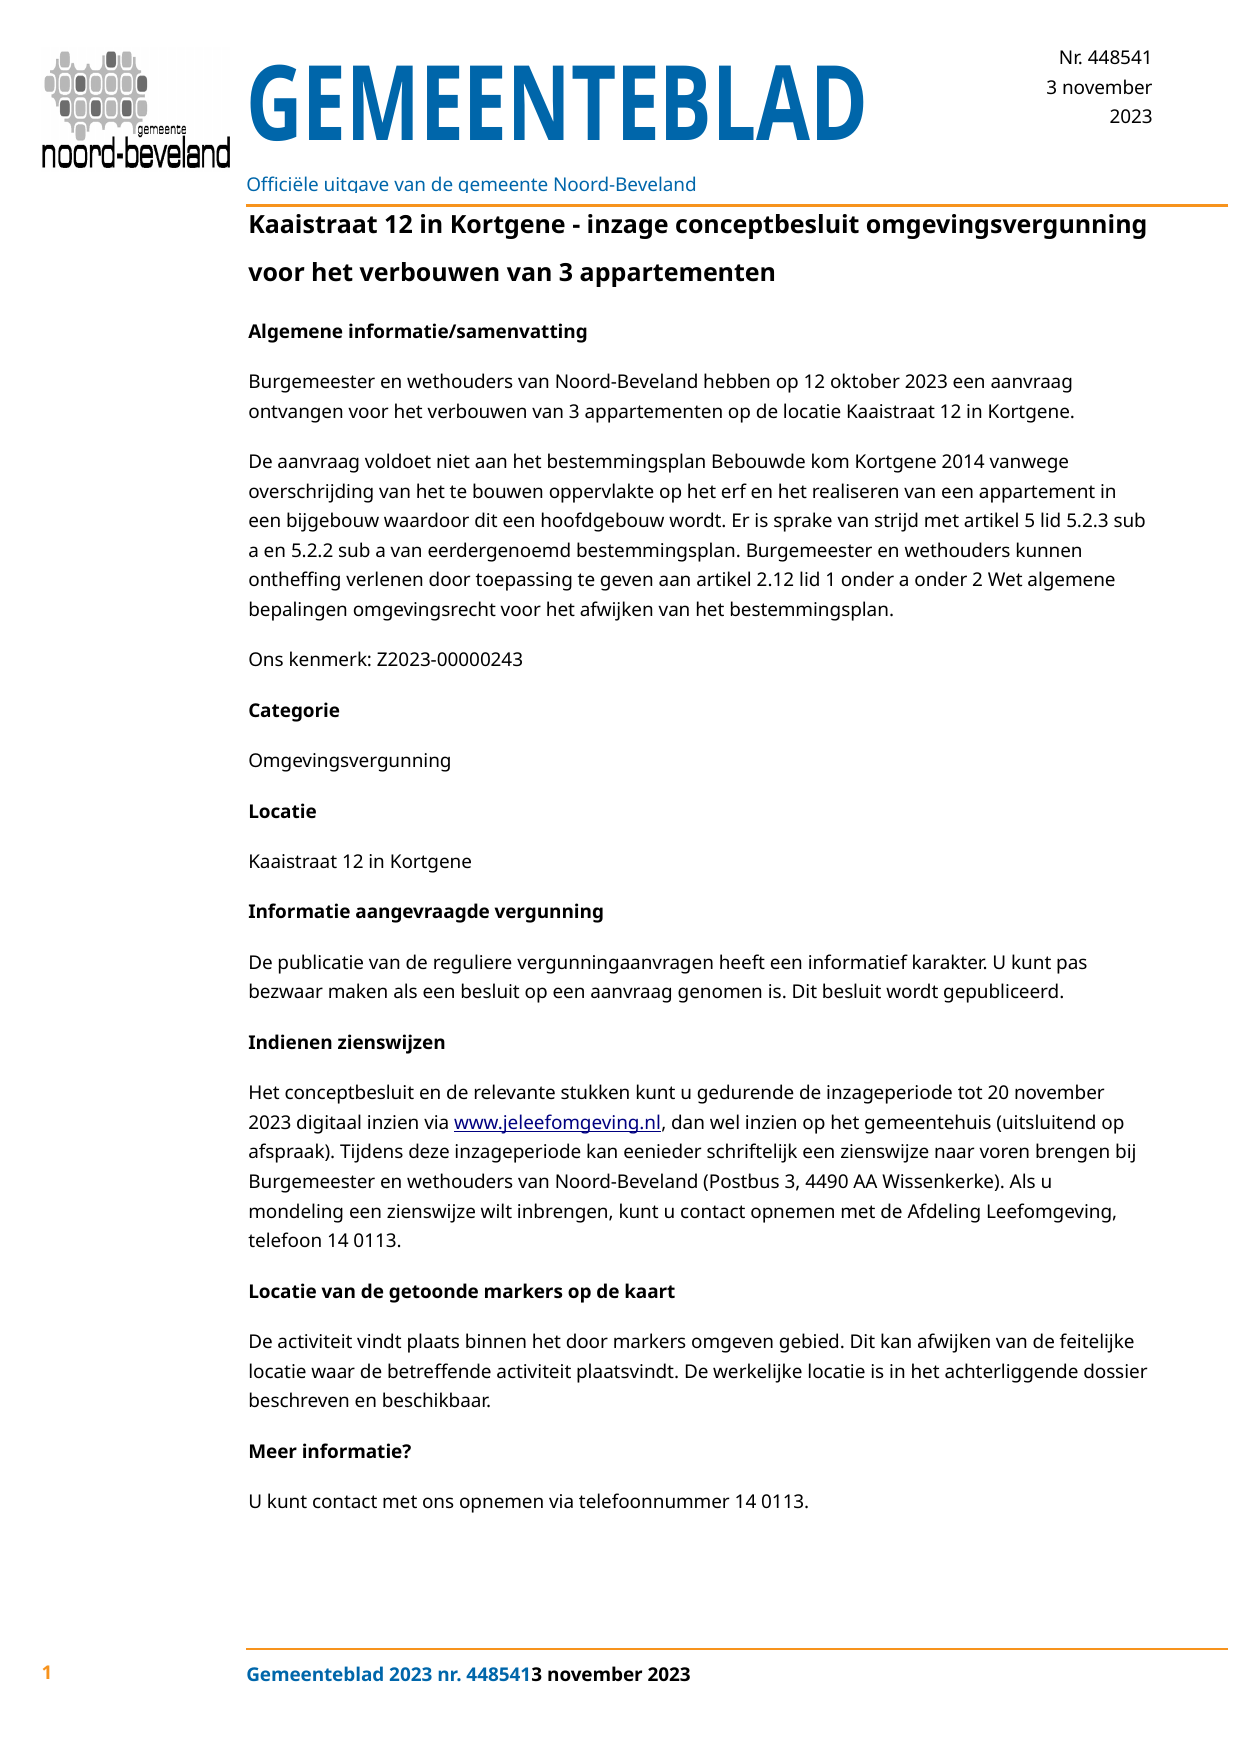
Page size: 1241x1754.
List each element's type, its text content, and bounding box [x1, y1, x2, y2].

text Kaaistraat 12 in Kortgene [248, 848, 1152, 874]
text Ons kenmerk: Z2023-00000243 [248, 647, 1152, 672]
text Het conceptbesluit en de relevante stukken kunt u gedurende de inzageperiode tot 20 november 2023 digitaal inzien via www.jeleefomgeving.nl, dan wel inzien op het gemeentehuis (uitsluitend op afspraak). Tijdens deze inzageperiode kan eenieder schriftelijk een zienswijze naar voren brengen bij Burgemeester en wethouders van Noord-Beveland (Postbus 3, 4490 AA Wissenkerke). Als u mondeling een zienswijze wilt inbrengen, kunt u contact opnemen met de Afdeling Leefomgeving, telefoon 14 0113. [248, 1079, 1152, 1253]
text Categorie [248, 697, 1152, 723]
text De aanvraag voldoet niet aan het bestemmingsplan Bebouwde kom Kortgene 2014 vanwege overschrijding van het te bouwen oppervlakte op het erf en het realiseren van een appartement in een bijgebouw waardoor dit een hoofdgebouw wordt. Er is sprake van strijd met artikel 5 lid 5.2.3 sub a en 5.2.2 sub a van eerdergenoemd bestemmingsplan. Burgemeester en wethouders kunnen ontheffing verlenen door toepassing te geven aan artikel 2.12 lid 1 onder a onder 2 Wet algemene bepalingen omgevingsrecht voor het afwijken van het bestemmingsplan. [248, 448, 1152, 622]
text Burgemeester en wethouders van Noord-Beveland hebben op 12 oktober 2023 een aanvraag ontvangen voor het verbouwen van 3 appartementen op de locatie Kaaistraat 12 in Kortgene. [248, 368, 1152, 424]
text Informatie aangevraagde vergunning [248, 899, 1152, 924]
text Meer informatie? [248, 1438, 1152, 1464]
text U kunt contact met ons opnemen via telefoonnummer 14 0113. [248, 1488, 1152, 1514]
text Locatie van de getoonde markers op de kaart [248, 1278, 1152, 1304]
text Omgevingsvergunning [248, 747, 1152, 773]
text Algemene informatie/samenvatting [248, 318, 1152, 344]
text De publicatie van de reguliere vergunningaanvragen heeft een informatief karakter. U kunt pas bezwaar maken als een besluit op een aanvraag genomen is. Dit besluit wordt gepubliceerd. [248, 949, 1152, 1004]
text Kaaistraat 12 in Kortgene - inzage conceptbesluit omgevingsvergunning voor het verbouwen van 3 appartementen [248, 207, 1152, 288]
text Indienen zienswijzen [248, 1029, 1152, 1055]
text De activiteit vindt plaats binnen het door markers omgeven gebied. Dit kan afwijken van de feitelijke locatie waar de betreffende activiteit plaatsvindt. De werkelijke locatie is in het achterliggende dossier beschreven en beschikbaar. [248, 1328, 1152, 1413]
picture [41, 47, 231, 172]
text Locatie [248, 798, 1152, 824]
